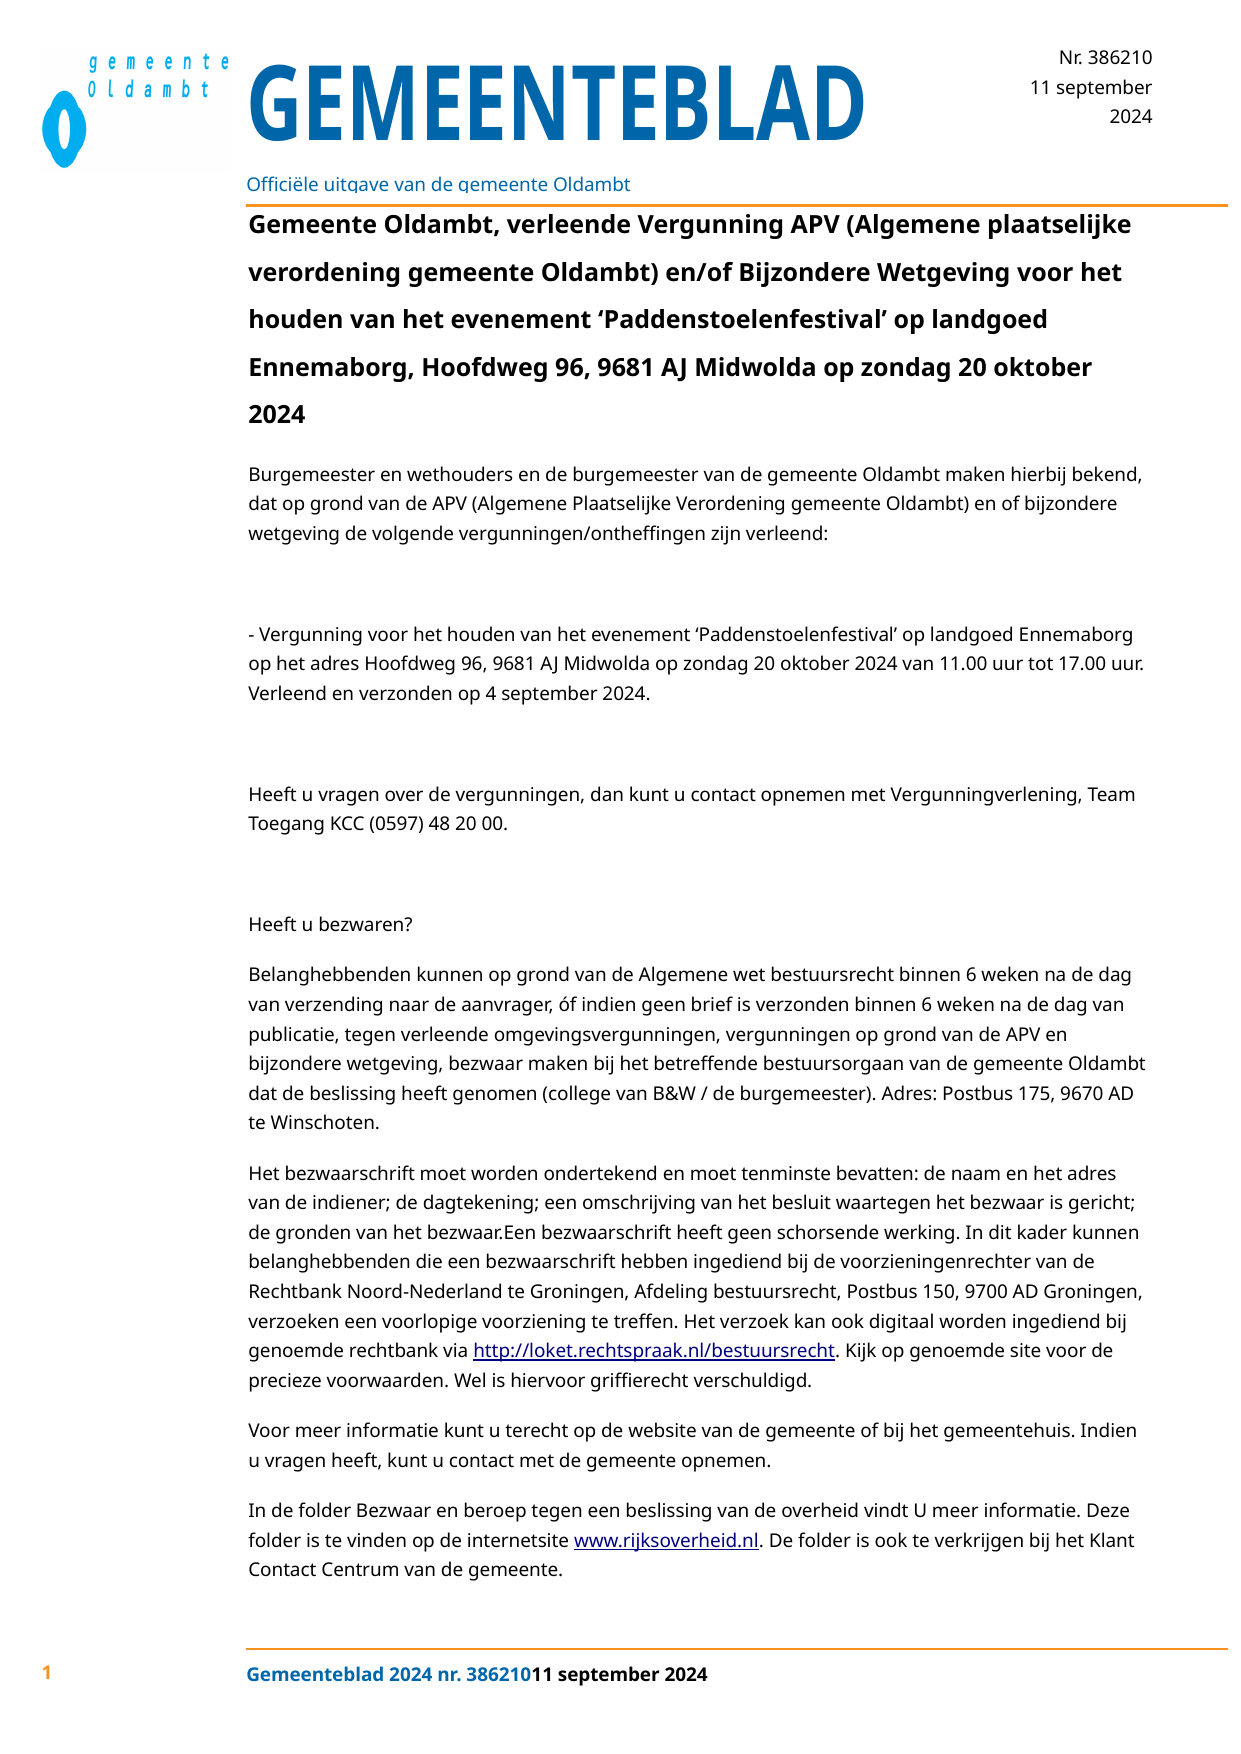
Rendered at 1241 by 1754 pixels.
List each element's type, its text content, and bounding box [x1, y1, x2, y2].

text Heeft u bezwaren? [248, 911, 1152, 937]
text Burgemeester en wethouders en de burgemeester van de gemeente Oldambt maken hierbij bekend, dat op grond van de APV (Algemene Plaatselijke Verordening gemeente Oldambt) en of bijzondere wetgeving de volgende vergunningen/ontheffingen zijn verleend: [248, 461, 1152, 546]
text - Vergunning voor het houden van het evenement ‘Paddenstoelenfestival’ op landgoed Ennemaborg op het adres Hoofdweg 96, 9681 AJ Midwolda op zondag 20 oktober 2024 van 11.00 uur tot 17.00 uur. Verleend en verzonden op 4 september 2024. [248, 621, 1152, 706]
text Heeft u vragen over de vergunningen, dan kunt u contact opnemen met Vergunningverlening, Team Toegang KCC (0597) 48 20 00. [248, 781, 1152, 836]
text Gemeente Oldambt, verleende Vergunning APV (Algemene plaatselijke verordening gemeente Oldambt) en/of Bijzondere Wetgeving voor het houden van het evenement ‘Paddenstoelenfestival’ op landgoed Ennemaborg, Hoofdweg 96, 9681 AJ Midwolda op zondag 20 oktober 2024 [248, 207, 1152, 431]
text Het bezwaarschrift moet worden ondertekend en moet tenminste bevatten: de naam en het adres van de indiener; de dagtekening; een omschrijving van het besluit waartegen het bezwaar is gericht; de gronden van het bezwaar.Een bezwaarschrift heeft geen schorsende werking. In dit kader kunnen belanghebbenden die een bezwaarschrift hebben ingediend bij de voorzieningenrechter van de Rechtbank Noord-Nederland te Groningen, Afdeling bestuursrecht, Postbus 150, 9700 AD Groningen, verzoeken een voorlopige voorziening te treffen. Het verzoek kan ook digitaal worden ingediend bij genoemde rechtbank via http://loket.rechtspraak.nl/bestuursrecht. Kijk op genoemde site voor de precieze voorwaarden. Wel is hiervoor griffierecht verschuldigd. [248, 1160, 1152, 1393]
picture [41, 47, 231, 172]
text Voor meer informatie kunt u terecht op de website van de gemeente of bij het gemeentehuis. Indien u vragen heeft, kunt u contact met de gemeente opnemen. [248, 1417, 1152, 1473]
text Belanghebbenden kunnen op grond van de Algemene wet bestuursrecht binnen 6 weken na de dag van verzending naar de aanvrager, óf indien geen brief is verzonden binnen 6 weken na de dag van publicatie, tegen verleende omgevingsvergunningen, vergunningen op grond van de APV en bijzondere wetgeving, bezwaar maken bij het betreffende bestuursorgaan van de gemeente Oldambt dat de beslissing heeft genomen (college van B&W / de burgemeester). Adres: Postbus 175, 9670 AD te Winschoten. [248, 962, 1152, 1135]
text In de folder Bezwaar en beroep tegen een beslissing van de overheid vindt U meer informatie. Deze folder is te vinden op de internetsite www.rijksoverheid.nl. De folder is ook te verkrijgen bij het Klant Contact Centrum van de gemeente. [248, 1497, 1152, 1582]
